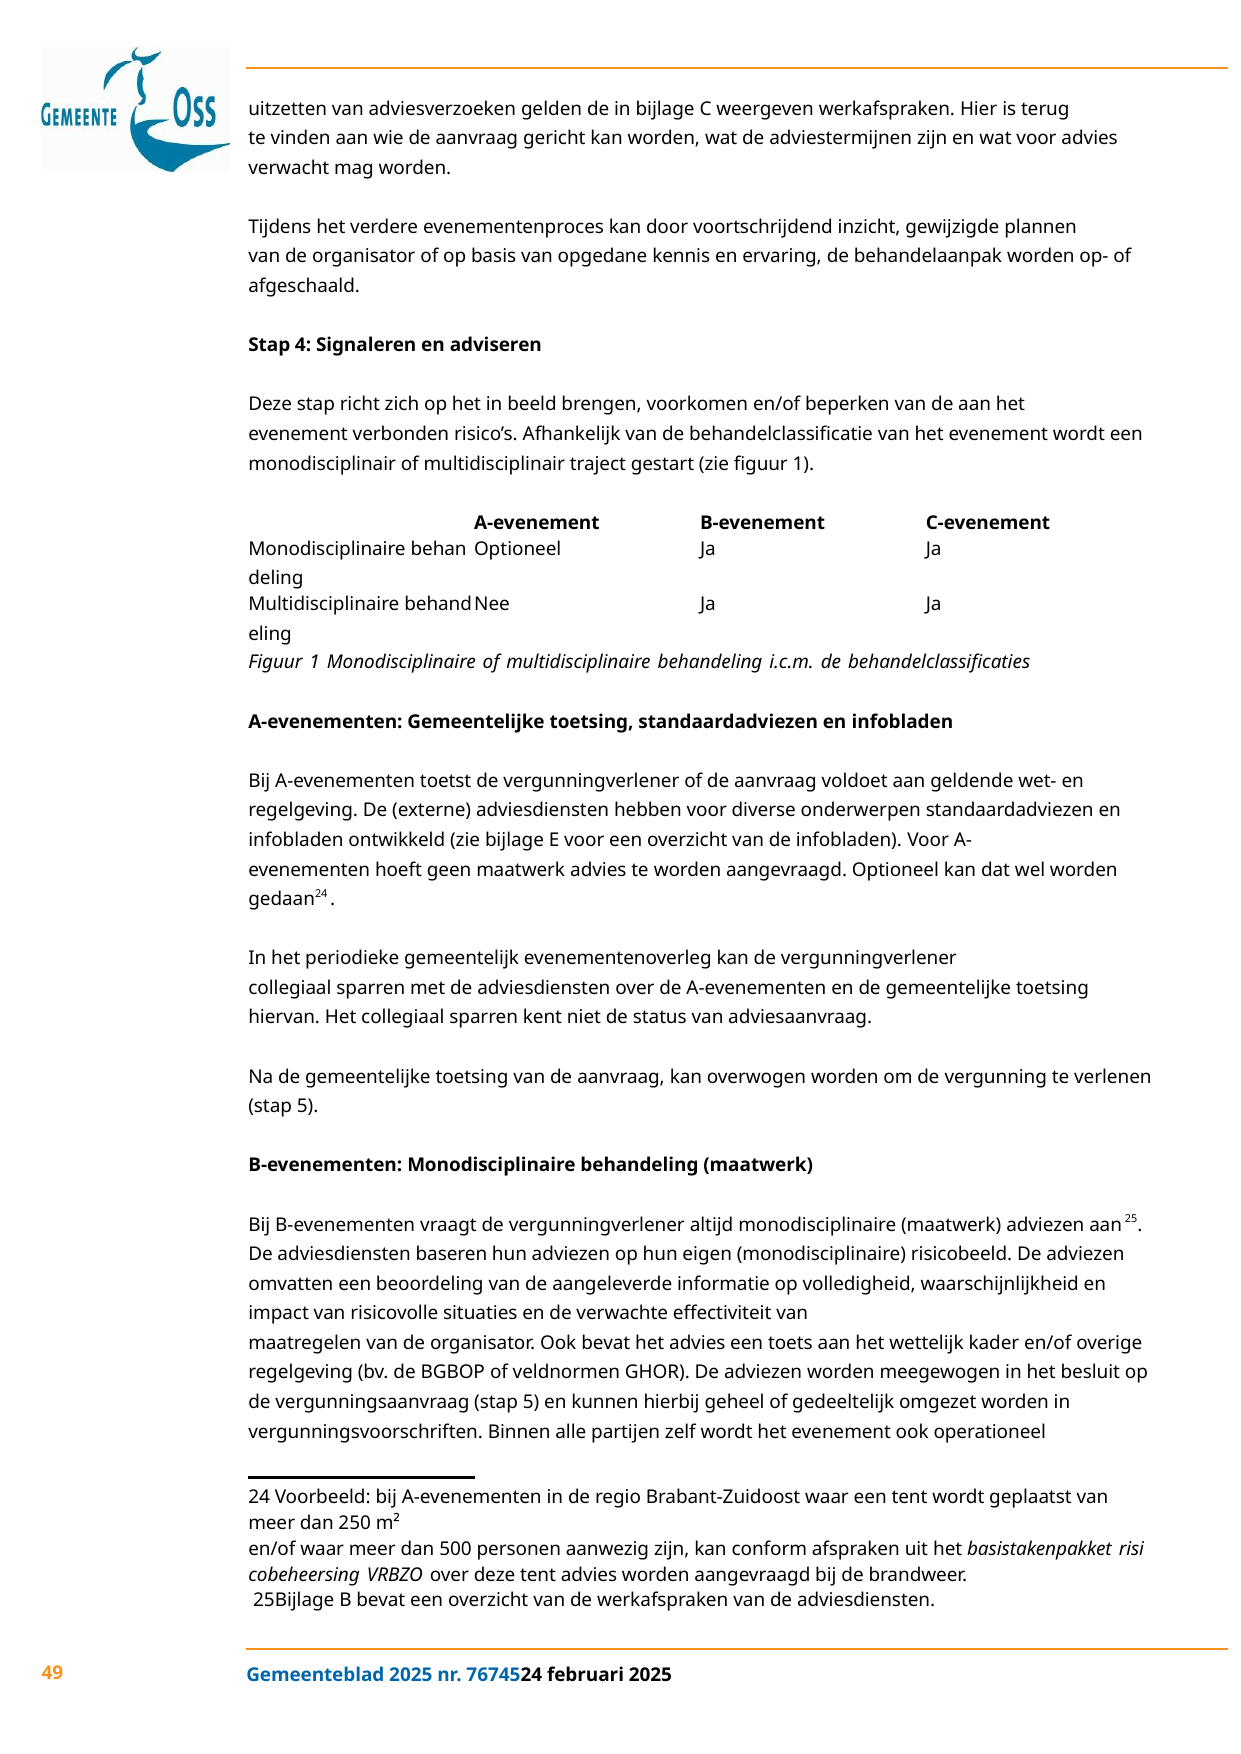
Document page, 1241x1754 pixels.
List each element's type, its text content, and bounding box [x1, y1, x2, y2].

table_cell Multidisciplinaire behandeling [248, 590, 474, 645]
table_cell Monodisciplinaire behandeling [248, 535, 474, 590]
text Tijdens het verdere evenementenproces kan door voortschrijdend inzicht, gewijzigde plannen van de organisator of op basis van opgedane kennis en ervaring, de behandelaanpak worden op- of afgeschaald. [248, 213, 1152, 298]
table_header A-evenement [474, 509, 700, 535]
text Stap 4: Signaleren en adviseren [248, 331, 1152, 357]
table_header [248, 509, 474, 535]
table_header B-evenement [700, 509, 926, 535]
text Bij B-evenementen vraagt de vergunningverlener altijd monodisciplinaire (maatwerk) adviezen aan. De adviesdiensten baseren hun adviezen op hun eigen (monodisciplinaire) risicobeeld. De adviezen omvatten een beoordeling van de aangeleverde informatie op volledigheid, waarschijnlijkheid en impact van risicovolle situaties en de verwachte effectiviteit van maatregelen van de organisator. Ook bevat het advies een toets aan het wettelijk kader en/of overige regelgeving (bv. de BGBOP of veldnormen GHOR). De adviezen worden meegewogen in het besluit op de vergunningsaanvraag (stap 5) en kunnen hierbij geheel of gedeeltelijk omgezet worden in vergunningsvoorschriften. Binnen alle partijen zelf wordt het evenement ook operationeel [248, 1211, 1152, 1443]
table_cell Ja [926, 535, 1152, 590]
table_cell Ja [926, 590, 1152, 645]
text Na de gemeentelijke toetsing van de aanvraag, kan overwogen worden om de vergunning te verlenen (stap 5). [248, 1063, 1152, 1118]
text Deze stap richt zich op het in beeld brengen, voorkomen en/of beperken van de aan het evenement verbonden risico’s. Afhankelijk van de behandelclassificatie van het evenement wordt een monodisciplinair of multidisciplinair traject gestart (zie figuur 1). [248, 391, 1152, 476]
text B-evenementen: Monodisciplinaire behandeling (maatwerk) [248, 1152, 1152, 1177]
text A-evenementen: Gemeentelijke toetsing, standaardadviezen en infobladen [248, 708, 1152, 733]
text In het periodieke gemeentelijk evenementenoverleg kan de vergunningverlener collegiaal sparren met de adviesdiensten over de A-evenementen en de gemeentelijke toetsing hiervan. Het collegiaal sparren kent niet de status van adviesaanvraag. [248, 944, 1152, 1029]
text Figuur 1 Monodisciplinaire of multidisciplinaire behandeling i.c.m. de behandelclassificaties [248, 649, 1152, 674]
text Voorbeeld: bij A-evenementen in de regio Brabant-Zuidoost waar een tent wordt geplaatst van meer dan 250 m² en/of waar meer dan 500 personen aanwezig zijn, kan conform afspraken uit het basistakenpakket risicobeheersing VRBZO over deze tent advies worden aangevraagd bij de brandweer. [248, 1483, 1152, 1586]
text Bij A-evenementen toetst de vergunningverlener of de aanvraag voldoet aan geldende wet- en regelgeving. De (externe) adviesdiensten hebben voor diverse onderwerpen standaardadviezen en infobladen ontwikkeld (zie bijlage E voor een overzicht van de infobladen). Voor A-evenementen hoeft geen maatwerk advies te worden aangevraagd. Optioneel kan dat wel worden gedaan. [248, 767, 1152, 911]
text uitzetten van adviesverzoeken gelden de in bijlage C weergeven werkafspraken. Hier is terug te vinden aan wie de aanvraag gericht kan worden, wat de adviestermijnen zijn en wat voor advies verwacht mag worden. [248, 95, 1152, 180]
picture [41, 47, 231, 172]
table_cell Nee [474, 590, 700, 645]
table_cell Ja [700, 590, 926, 645]
text Bijlage B bevat een overzicht van de werkafspraken van de adviesdiensten. [248, 1586, 1152, 1612]
table_cell Ja [700, 535, 926, 590]
table_cell Optioneel [474, 535, 700, 590]
table_header C-evenement [926, 509, 1152, 535]
